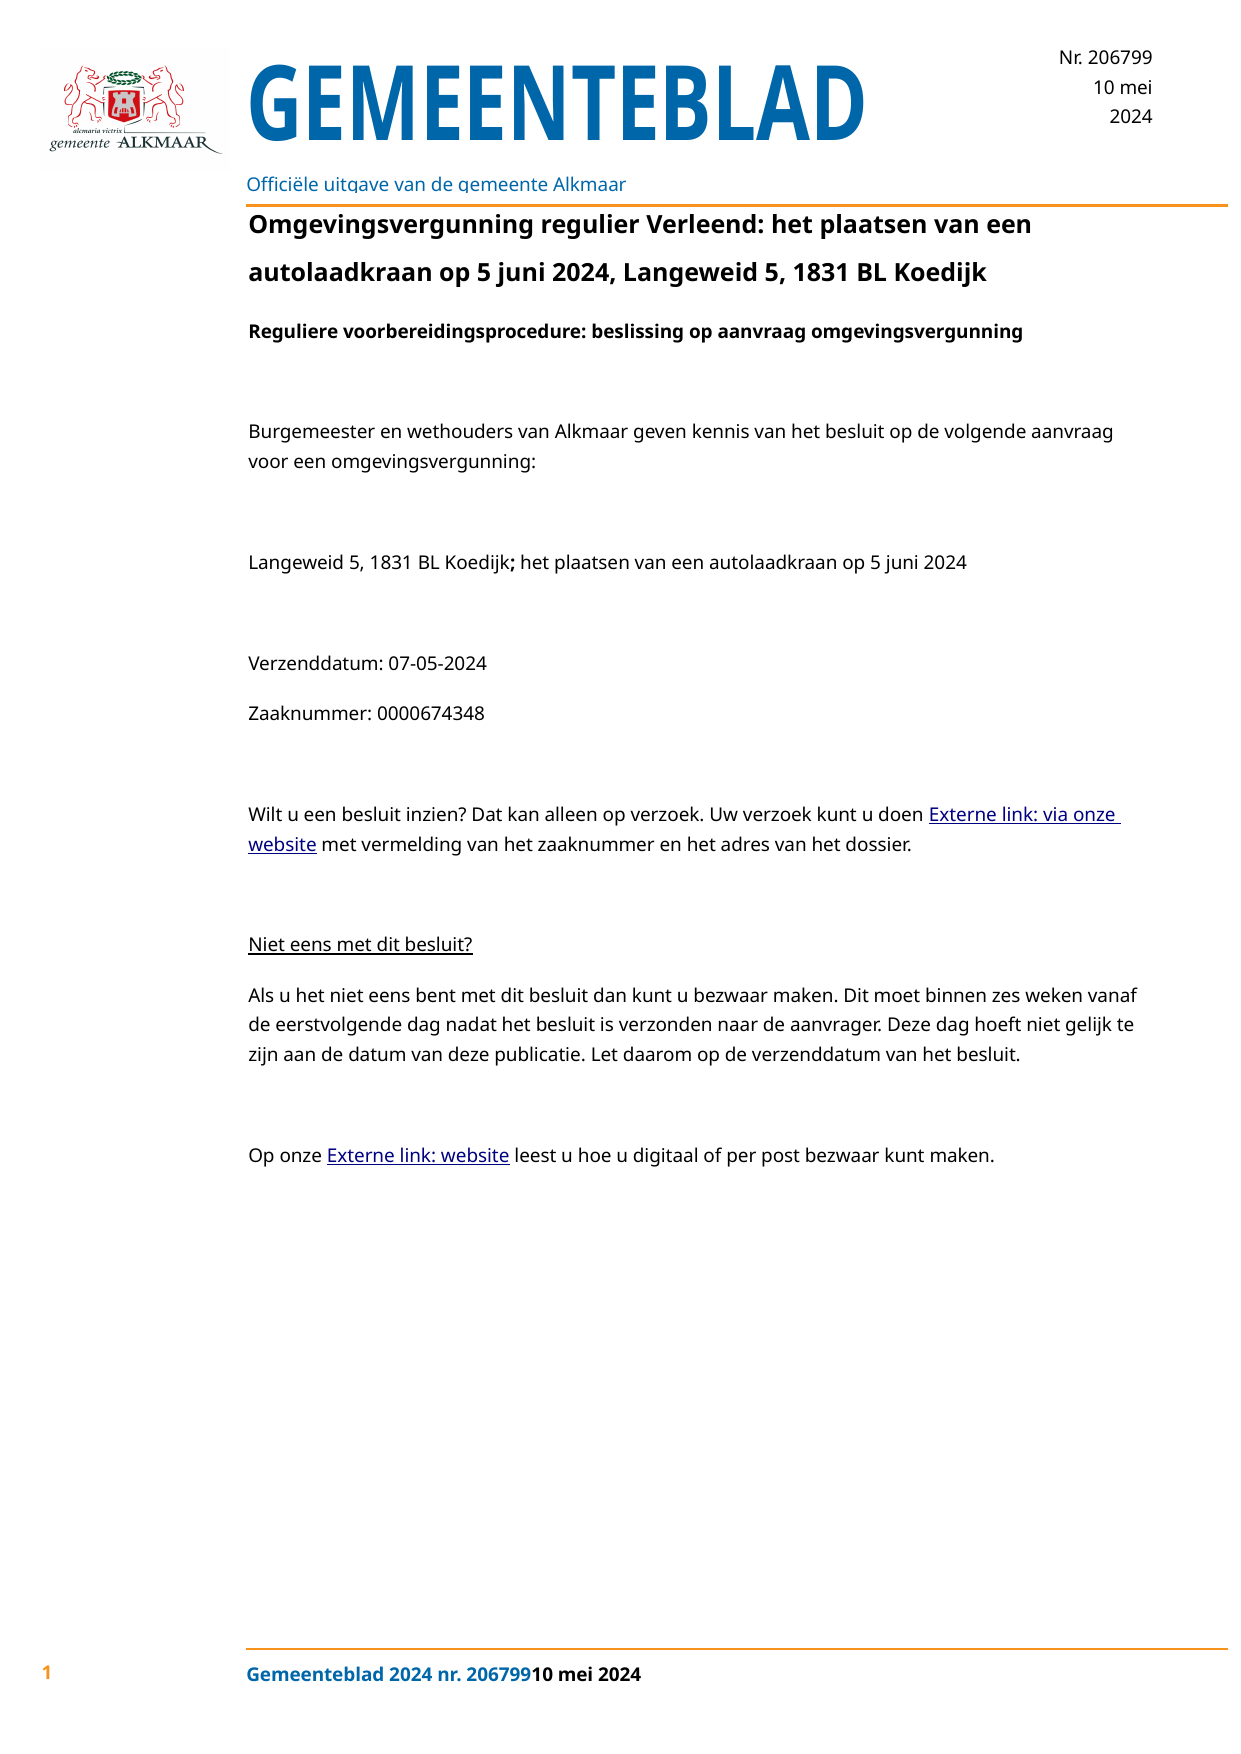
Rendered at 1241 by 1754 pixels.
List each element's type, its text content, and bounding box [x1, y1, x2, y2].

text Reguliere voorbereidingsprocedure: beslissing op aanvraag omgevingsvergunning [248, 318, 1152, 344]
text Als u het niet eens bent met dit besluit dan kunt u bezwaar maken. Dit moet binnen zes weken vanaf de eerstvolgende dag nadat het besluit is verzonden naar de aanvrager. Deze dag hoeft niet gelijk te zijn aan de datum van deze publicatie. Let daarom op de verzenddatum van het besluit. [248, 982, 1152, 1067]
text Omgevingsvergunning regulier Verleend: het plaatsen van een autolaadkraan op 5 juni 2024, Langeweid 5, 1831 BL Koedijk [248, 207, 1152, 288]
text Langeweid 5, 1831 BL Koedijk; het plaatsen van een autolaadkraan op 5 juni 2024 [248, 549, 1152, 575]
text Op onze Externe link: website leest u hoe u digitaal of per post bezwaar kunt maken. [248, 1142, 1152, 1168]
picture [41, 47, 231, 172]
text Burgemeester en wethouders van Alkmaar geven kennis van het besluit op de volgende aanvraag voor een omgevingsvergunning: [248, 419, 1152, 474]
text Verzenddatum: 07-05-2024 [248, 650, 1152, 676]
text Niet eens met dit besluit? [248, 932, 1152, 957]
text Zaaknummer: 0000674348 [248, 700, 1152, 726]
text Wilt u een besluit inzien? Dat kan alleen op verzoek. Uw verzoek kunt u doen Externe link: via onze website met vermelding van het zaaknummer en het adres van het dossier. [248, 801, 1152, 857]
